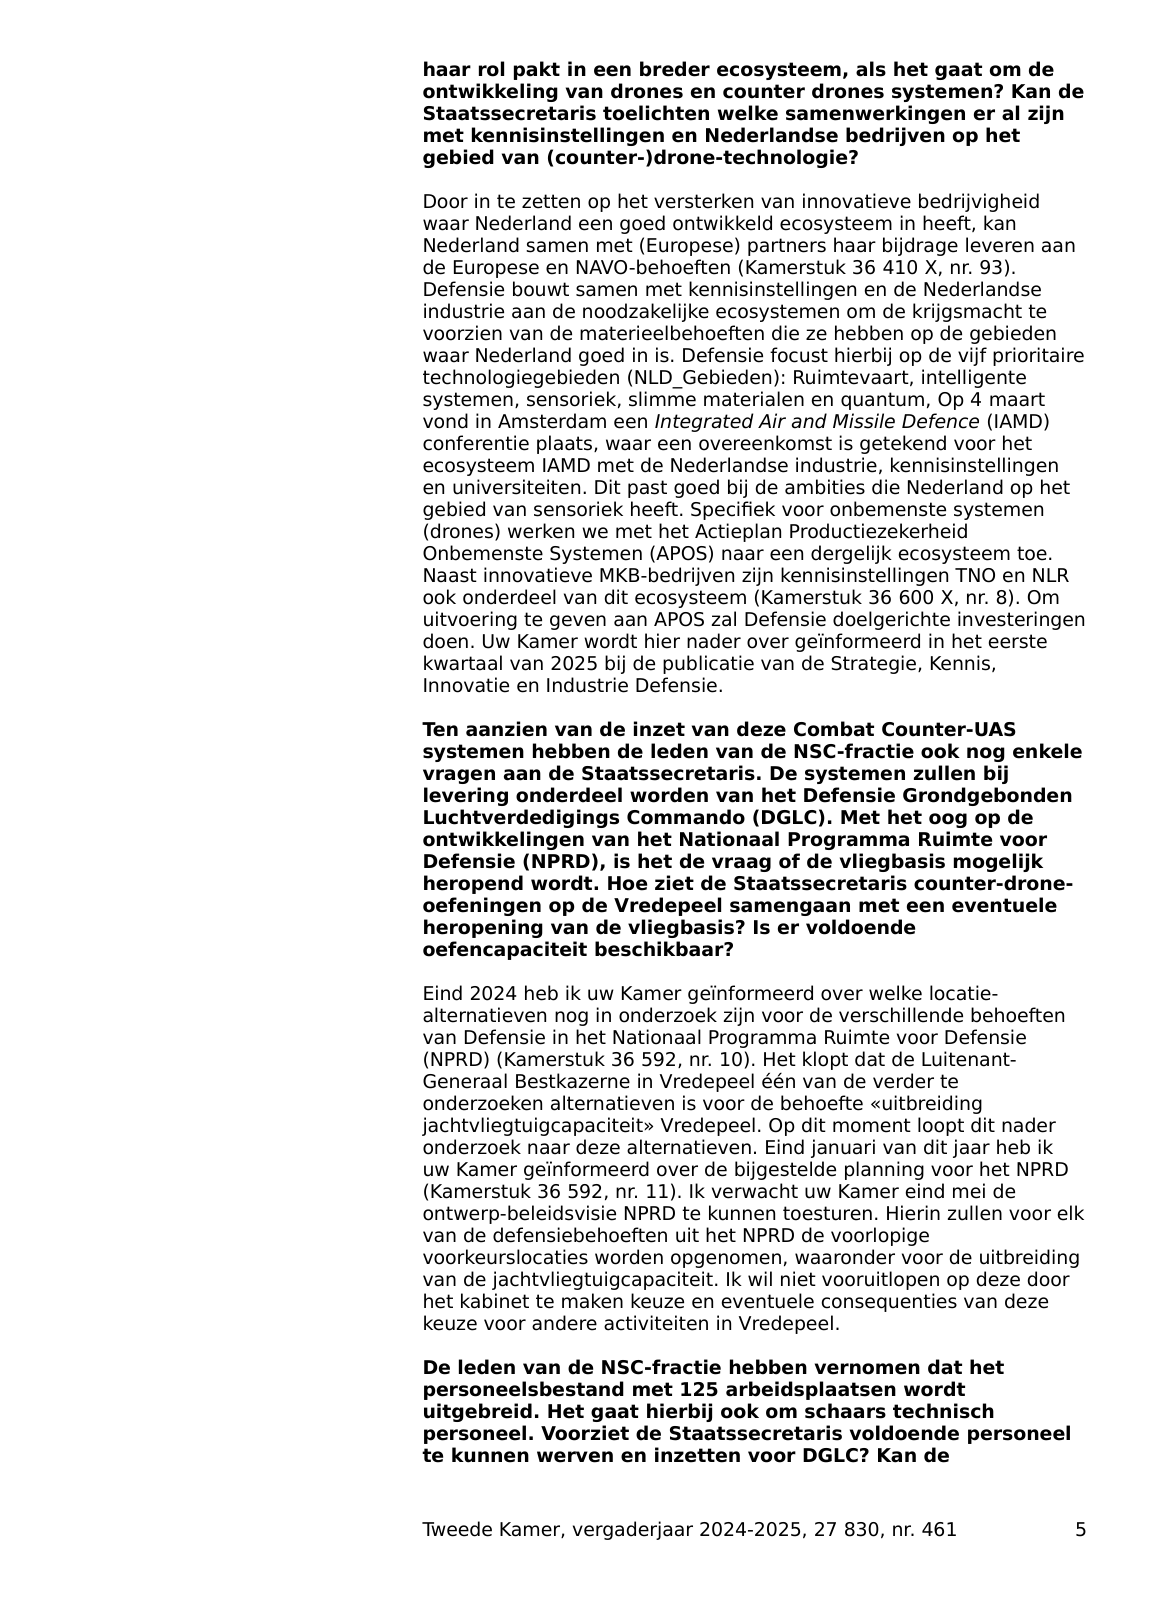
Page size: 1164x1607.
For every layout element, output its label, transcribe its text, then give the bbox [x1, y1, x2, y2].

text Ten aanzien van de inzet van deze Combat Counter-UAS systemen hebben de leden van de NSC-fractie ook nog enkele vragen aan de Staatssecretaris. De systemen zullen bij levering onderdeel worden van het Defensie Grondgebonden Luchtverdedigings Commando (DGLC). Met het oog op de ontwikkelingen van het Nationaal Programma Ruimte voor Defensie (NPRD), is het de vraag of de vliegbasis mogelijk heropend wordt. Hoe ziet de Staatssecretaris counter-drone-oefeningen op de Vredepeel samengaan met een eventuele heropening van de vliegbasis? Is er voldoende oefencapaciteit beschikbaar? [422, 719, 1087, 961]
text Eind 2024 heb ik uw Kamer geïnformeerd over welke locatie-alternatieven nog in onderzoek zijn voor de verschillende behoeften van Defensie in het Nationaal Programma Ruimte voor Defensie (NPRD) (Kamerstuk 36 592, nr. 10). Het klopt dat de Luitenant-Generaal Bestkazerne in Vredepeel één van de verder te onderzoeken alternatieven is voor de behoefte «uitbreiding jachtvliegtuigcapaciteit» Vredepeel. Op dit moment loopt dit nader onderzoek naar deze alternatieven. Eind januari van dit jaar heb ik uw Kamer geïnformeerd over de bijgestelde planning voor het NPRD (Kamerstuk 36 592, nr. 11). Ik verwacht uw Kamer eind mei de ontwerp-beleidsvisie NPRD te kunnen toesturen. Hierin zullen voor elk van de defensiebehoeften uit het NPRD de voorlopige voorkeurslocaties worden opgenomen, waaronder voor de uitbreiding van de jachtvliegtuigcapaciteit. Ik wil niet vooruitlopen op deze door het kabinet te maken keuze en eventuele consequenties van deze keuze voor andere activiteiten in Vredepeel. [422, 983, 1087, 1334]
text De leden van de NSC-fractie hebben vernomen dat het personeelsbestand met 125 arbeidsplaatsen wordt uitgebreid. Het gaat hierbij ook om schaars technisch personeel. Voorziet de Staatssecretaris voldoende personeel te kunnen werven en inzetten voor DGLC? Kan de [422, 1357, 1087, 1467]
text haar rol pakt in een breder ecosysteem, als het gaat om de ontwikkeling van drones en counter drones systemen? Kan de Staatssecretaris toelichten welke samenwerkingen er al zijn met kennisinstellingen en Nederlandse bedrijven op het gebied van (counter-)drone-technologie? [422, 59, 1087, 169]
text Door in te zetten op het versterken van innovatieve bedrijvigheid waar Nederland een goed ontwikkeld ecosysteem in heeft, kan Nederland samen met (Europese) partners haar bijdrage leveren aan de Europese en NAVO-behoeften (Kamerstuk 36 410 X, nr. 93). Defensie bouwt samen met kennisinstellingen en de Nederlandse industrie aan de noodzakelijke ecosystemen om de krijgsmacht te voorzien van de materieelbehoeften die ze hebben op de gebieden waar Nederland goed in is. Defensie focust hierbij op de vijf prioritaire technologiegebieden (NLD_Gebieden): Ruimtevaart, intelligente systemen, sensoriek, slimme materialen en quantum, Op 4 maart vond in Amsterdam een Integrated Air and Missile Defence (IAMD) conferentie plaats, waar een overeenkomst is getekend voor het ecosysteem IAMD met de Nederlandse industrie, kennisinstellingen en universiteiten. Dit past goed bij de ambities die Nederland op het gebied van sensoriek heeft. Specifiek voor onbemenste systemen (drones) werken we met het Actieplan Productiezekerheid Onbemenste Systemen (APOS) naar een dergelijk ecosysteem toe. Naast innovatieve MKB-bedrijven zijn kennisinstellingen TNO en NLR ook onderdeel van dit ecosysteem (Kamerstuk 36 600 X, nr. 8). Om uitvoering te geven aan APOS zal Defensie doelgerichte investeringen doen. Uw Kamer wordt hier nader over geïnformeerd in het eerste kwartaal van 2025 bij de publicatie van de Strategie, Kennis, Innovatie en Industrie Defensie. [422, 191, 1087, 697]
